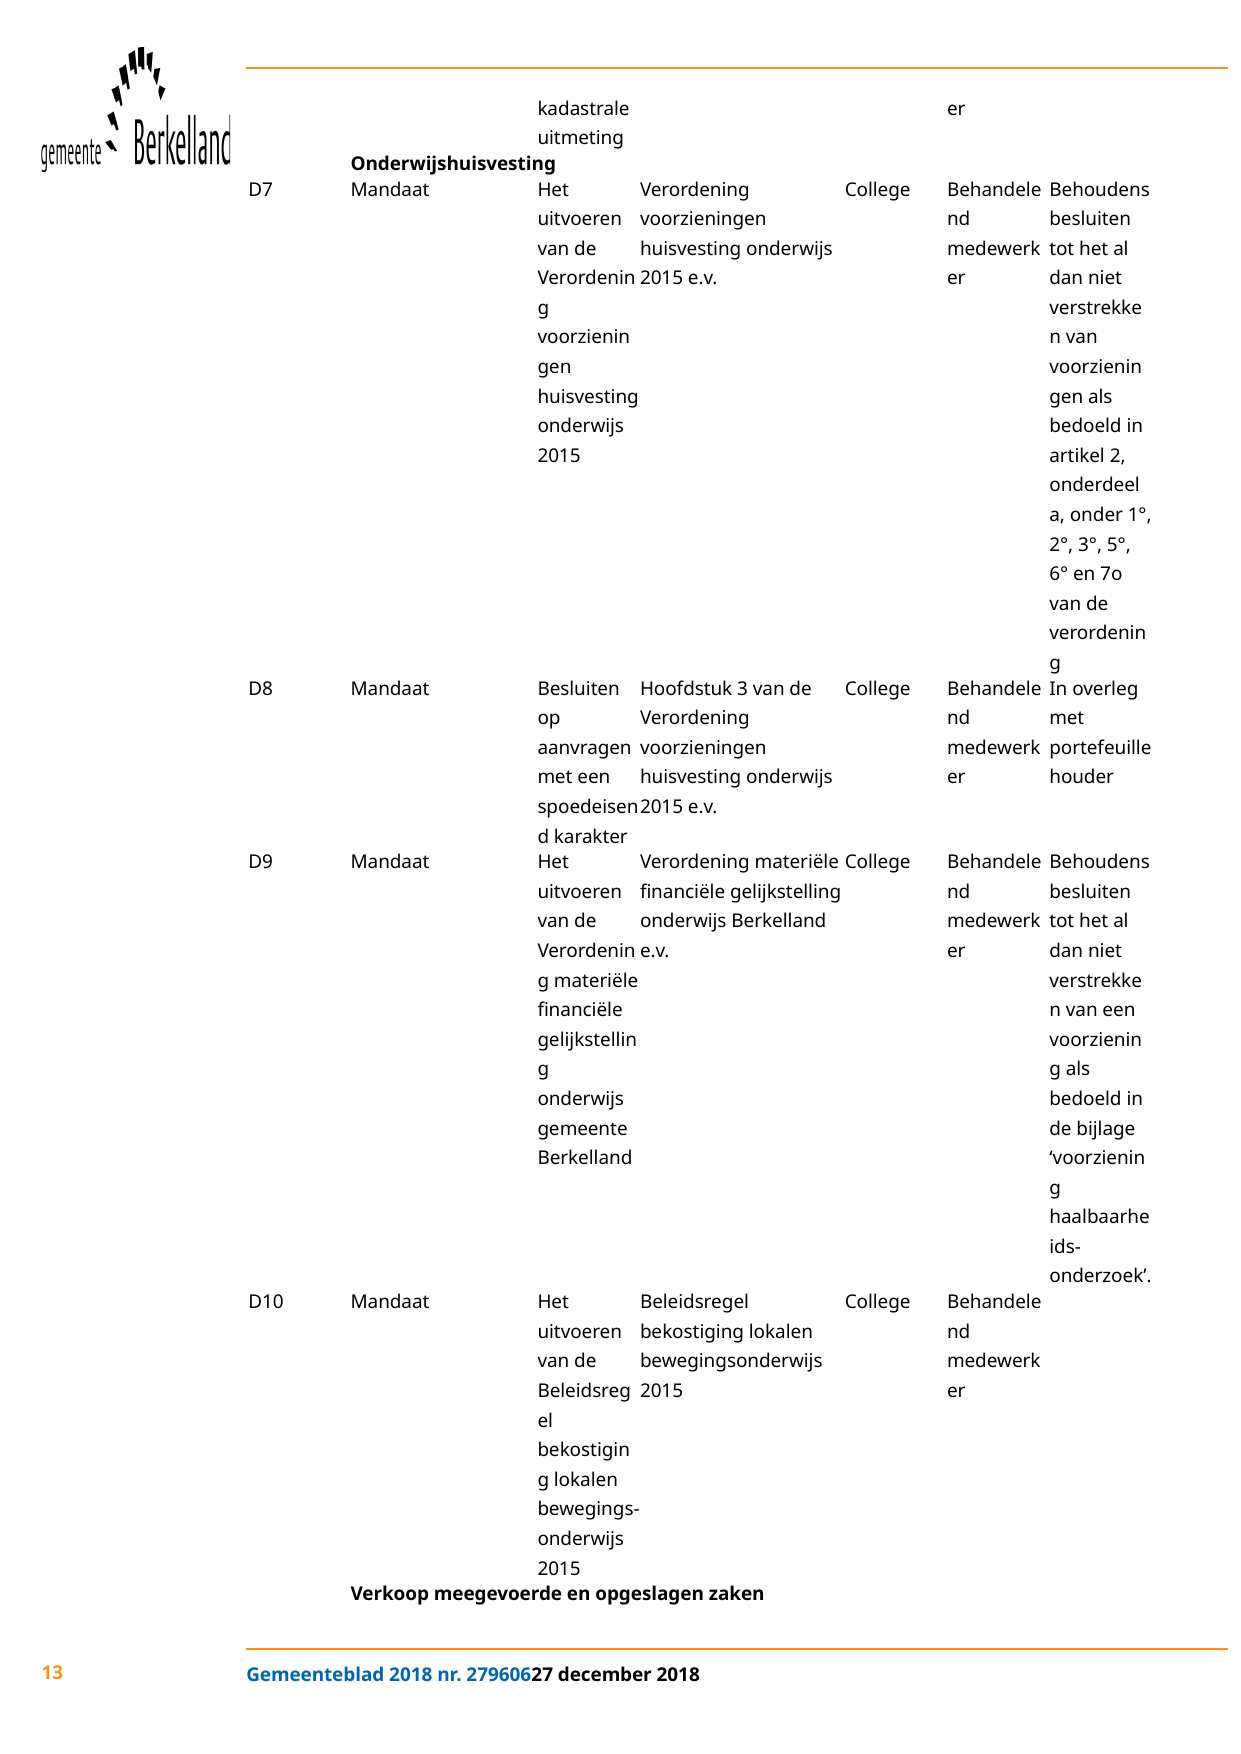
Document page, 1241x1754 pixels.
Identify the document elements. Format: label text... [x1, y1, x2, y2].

table_cell Het uitvoeren van de Verordening voorzieningen huisvesting onderwijs 2015 [537, 176, 640, 675]
table_cell D9 [248, 849, 350, 1288]
table_cell College [845, 1289, 947, 1580]
table_cell Mandaat [350, 1289, 537, 1580]
table_cell [248, 1580, 350, 1606]
table_cell kadastrale uitmeting [537, 95, 640, 150]
table_cell In overleg met portefeuillehouder [1049, 675, 1152, 848]
table_cell [248, 95, 350, 150]
table_cell Mandaat [350, 176, 537, 675]
table_cell Behoudens besluiten tot het al dan niet verstrekken van voorzieningen als bedoeld in artikel 2, onderdeel a, onder 1°, 2°, 3°, 5°, 6° en 7o van de verordening [1049, 176, 1152, 675]
table_cell Beleidsregel bekostiging lokalen bewegingsonderwijs 2015 [640, 1289, 844, 1580]
table_cell College [845, 849, 947, 1288]
picture [41, 47, 231, 172]
table_cell Het uitvoeren van de Verordening materiële financiële gelijkstelling onderwijs gemeente Berkelland [537, 849, 640, 1288]
table_cell Behandelend medewerker [947, 1289, 1049, 1580]
table_cell D10 [248, 1289, 350, 1580]
table_cell D7 [248, 176, 350, 675]
table_cell Verordening voorzieningen huisvesting onderwijs 2015 e.v. [640, 176, 844, 675]
table_cell Hoofdstuk 3 van de Verordening voorzieningen huisvesting onderwijs 2015 e.v. [640, 675, 844, 848]
table_cell er [947, 95, 1049, 150]
table_cell [248, 150, 350, 176]
table_cell College [845, 675, 947, 848]
table_cell Besluiten op aanvragen met een spoedeisend karakter [537, 675, 640, 848]
table_cell [350, 95, 537, 150]
table_cell Verordening materiële financiële gelijkstelling onderwijs Berkelland e.v. [640, 849, 844, 1288]
table_cell Verkoop meegevoerde en opgeslagen zaken [350, 1580, 1152, 1606]
table_cell [742, 95, 947, 150]
table_cell Het uitvoeren van de Beleidsregel bekostiging lokalen bewegings- onderwijs 2015 [537, 1289, 640, 1580]
table_cell [1049, 1289, 1152, 1580]
table_cell Behandelend medewerker [947, 675, 1049, 848]
table_cell Behandelend medewerker [947, 176, 1049, 675]
table_cell College [845, 176, 947, 675]
table_cell Mandaat [350, 849, 537, 1288]
table_cell Onderwijshuisvesting [350, 150, 1152, 176]
table_cell Behoudens besluiten tot het al dan niet verstrekken van een voorziening als bedoeld in de bijlage ‘voorziening haalbaarheids- onderzoek’. [1049, 849, 1152, 1288]
table_cell Mandaat [350, 675, 537, 848]
table_cell D8 [248, 675, 350, 848]
table_cell [640, 95, 742, 150]
table_cell Behandelend medewerker [947, 849, 1049, 1288]
table_cell [1049, 95, 1152, 150]
